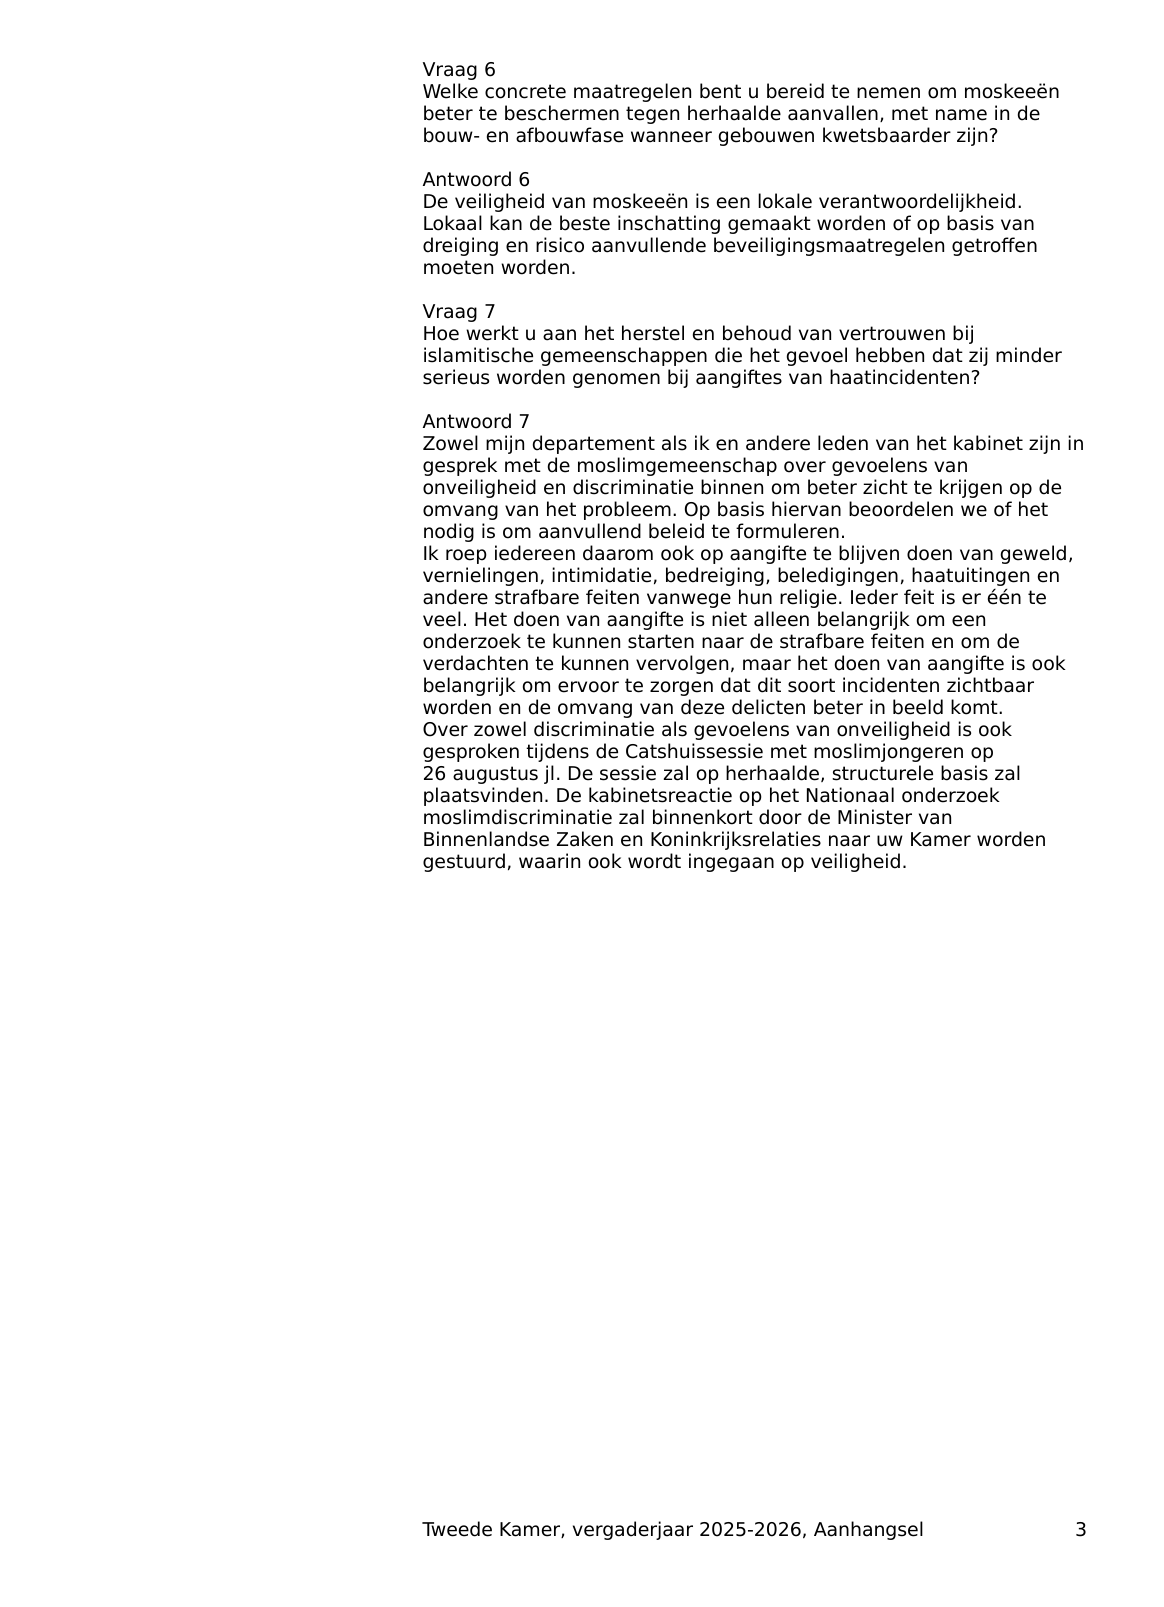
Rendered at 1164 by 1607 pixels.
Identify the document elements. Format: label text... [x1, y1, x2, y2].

text Antwoord 7 [422, 411, 1087, 433]
text Antwoord 6 [422, 169, 1087, 191]
text Zowel mijn departement als ik en andere leden van het kabinet zijn in gesprek met de moslimgemeenschap over gevoelens van onveiligheid en discriminatie binnen om beter zicht te krijgen op de omvang van het probleem. Op basis hiervan beoordelen we of het nodig is om aanvullend beleid te formuleren. [422, 433, 1087, 543]
text Ik roep iedereen daarom ook op aangifte te blijven doen van geweld, vernielingen, intimidatie, bedreiging, beledigingen, haatuitingen en andere strafbare feiten vanwege hun religie. Ieder feit is er één te veel. Het doen van aangifte is niet alleen belangrijk om een onderzoek te kunnen starten naar de strafbare feiten en om de verdachten te kunnen vervolgen, maar het doen van aangifte is ook belangrijk om ervoor te zorgen dat dit soort incidenten zichtbaar worden en de omvang van deze delicten beter in beeld komt. [422, 543, 1087, 719]
text Over zowel discriminatie als gevoelens van onveiligheid is ook gesproken tijdens de Catshuissessie met moslimjongeren op 26 augustus jl. De sessie zal op herhaalde, structurele basis zal plaatsvinden. De kabinetsreactie op het Nationaal onderzoek moslimdiscriminatie zal binnenkort door de Minister van Binnenlandse Zaken en Koninkrijksrelaties naar uw Kamer worden gestuurd, waarin ook wordt ingegaan op veiligheid. [422, 719, 1087, 873]
text Hoe werkt u aan het herstel en behoud van vertrouwen bij islamitische gemeenschappen die het gevoel hebben dat zij minder serieus worden genomen bij aangiftes van haatincidenten? [422, 323, 1087, 389]
text Vraag 6 [422, 59, 1087, 81]
text De veiligheid van moskeeën is een lokale verantwoordelijkheid. Lokaal kan de beste inschatting gemaakt worden of op basis van dreiging en risico aanvullende beveiligingsmaatregelen getroffen moeten worden. [422, 191, 1087, 279]
text Vraag 7 [422, 301, 1087, 323]
text Welke concrete maatregelen bent u bereid te nemen om moskeeën beter te beschermen tegen herhaalde aanvallen, met name in de bouw- en afbouwfase wanneer gebouwen kwetsbaarder zijn? [422, 81, 1087, 147]
